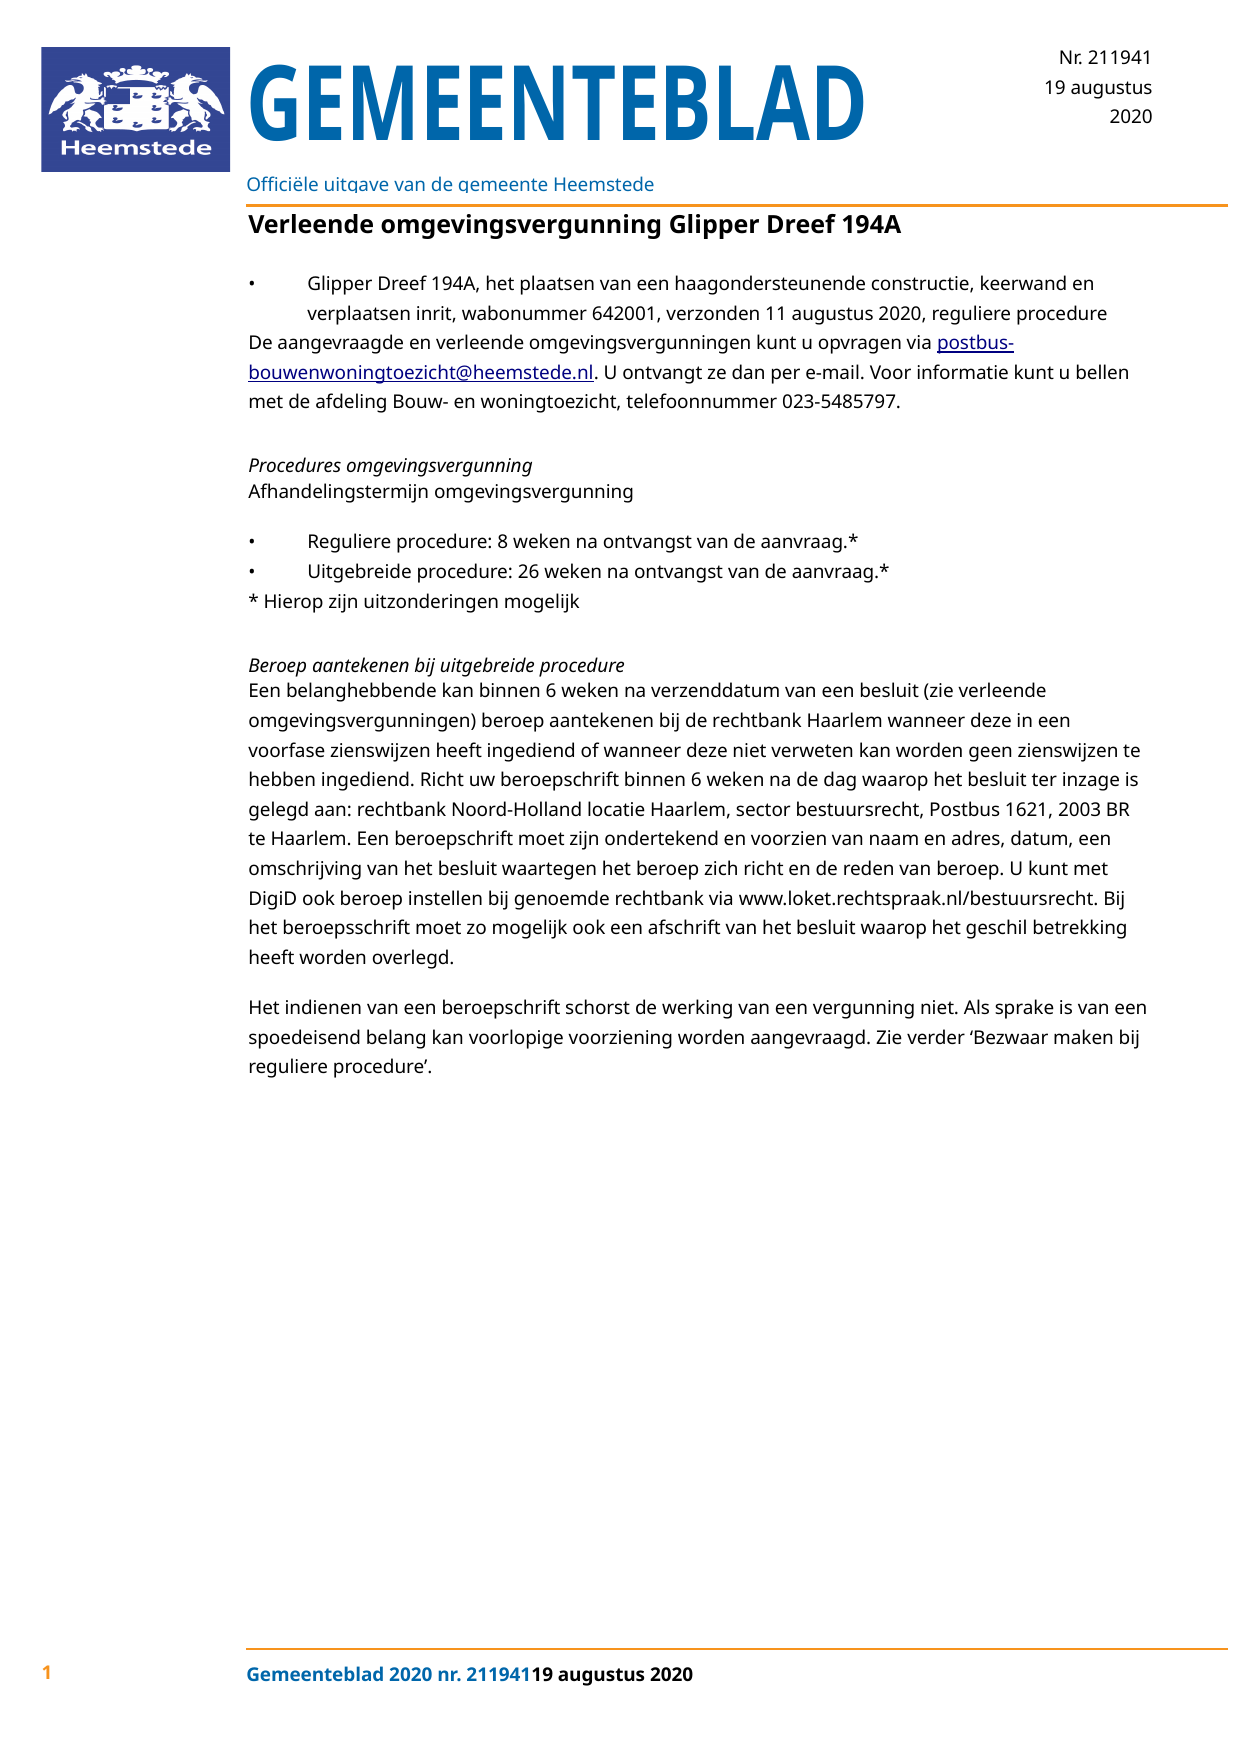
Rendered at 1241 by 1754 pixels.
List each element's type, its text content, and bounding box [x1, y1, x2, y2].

picture [41, 47, 231, 172]
list Reguliere procedure: 8 weken na ontvangst van de aanvraag.* [248, 529, 1152, 554]
text Beroep aantekenen bij uitgebreide procedure [248, 652, 1152, 678]
text Procedures omgevingsvergunning [248, 453, 1152, 478]
text * Hierop zijn uitzonderingen mogelijk [248, 588, 1152, 614]
text De aangevraagde en verleende omgevingsvergunningen kunt u opvragen via postbus-bouwenwoningtoezicht@heemstede.nl. U ontvangt ze dan per e-mail. Voor informatie kunt u bellen met de afdeling Bouw- en woningtoezicht, telefoonnummer 023-5485797. [248, 329, 1152, 414]
text Een belanghebbende kan binnen 6 weken na verzenddatum van een besluit (zie verleende omgevingsvergunningen) beroep aantekenen bij de rechtbank Haarlem wanneer deze in een voorfase zienswijzen heeft ingediend of wanneer deze niet verweten kan worden geen zienswijzen te hebben ingediend. Richt uw beroepschrift binnen 6 weken na de dag waarop het besluit ter inzage is gelegd aan: rechtbank Noord-Holland locatie Haarlem, sector bestuursrecht, Postbus 1621, 2003 BR te Haarlem. Een beroepschrift moet zijn ondertekend en voorzien van naam en adres, datum, een omschrijving van het besluit waartegen het beroep zich richt en de reden van beroep. U kunt met DigiD ook beroep instellen bij genoemde rechtbank via www.loket.rechtspraak.nl/bestuursrecht. Bij het beroepsschrift moet zo mogelijk ook een afschrift van het besluit waarop het geschil betrekking heeft worden overlegd. [248, 678, 1152, 969]
text Verleende omgevingsvergunning Glipper Dreef 194A [248, 207, 1152, 241]
list Uitgebreide procedure: 26 weken na ontvangst van de aanvraag.* [248, 558, 1152, 584]
text Het indienen van een beroepschrift schorst de werking van een vergunning niet. Als sprake is van een spoedeisend belang kan voorlopige voorziening worden aangevraagd. Zie verder ‘Bezwaar maken bij reguliere procedure’. [248, 994, 1152, 1079]
list Glipper Dreef 194A, het plaatsen van een haagondersteunende constructie, keerwand en verplaatsen inrit, wabonummer 642001, verzonden 11 augustus 2020, reguliere procedure [248, 270, 1152, 326]
text Afhandelingstermijn omgevingsvergunning [248, 478, 1152, 504]
